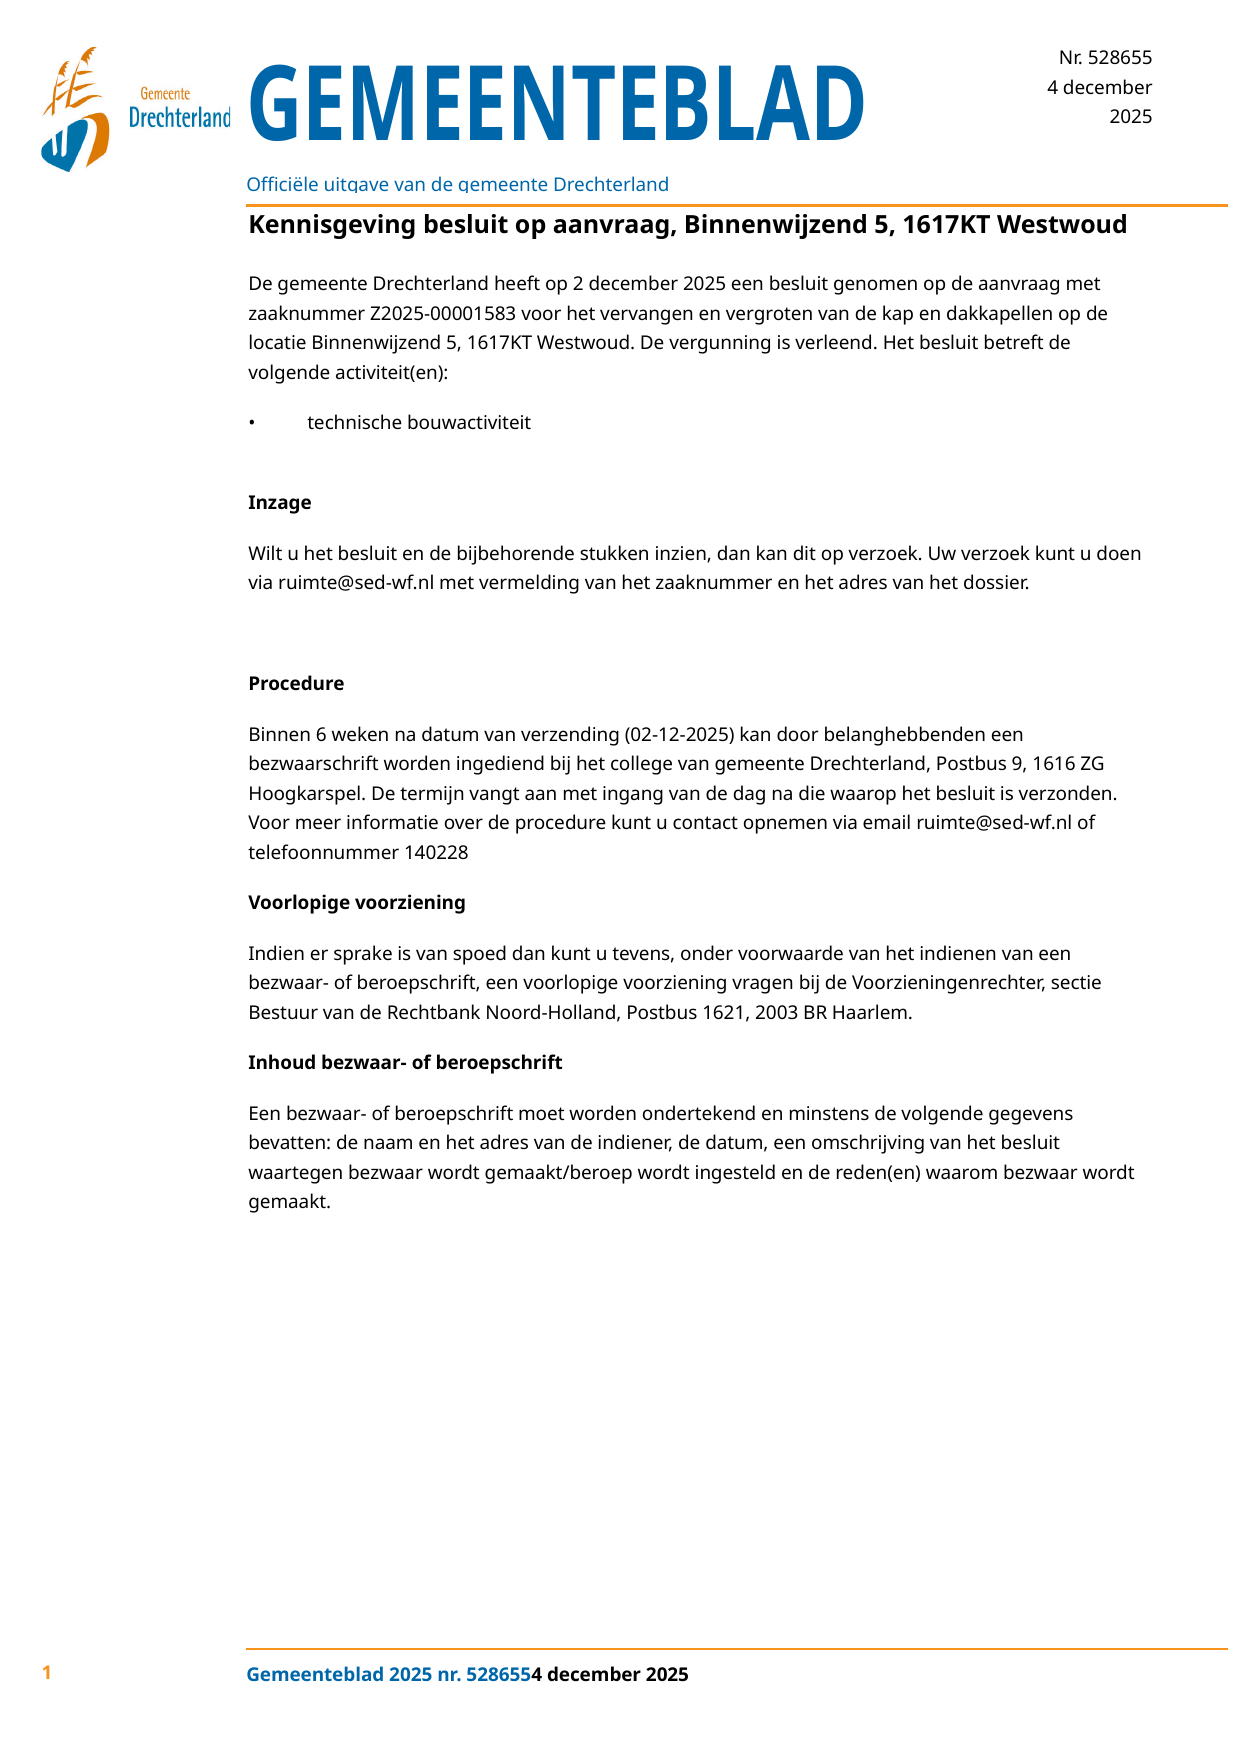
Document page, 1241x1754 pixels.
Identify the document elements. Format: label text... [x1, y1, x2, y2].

text Indien er sprake is van spoed dan kunt u tevens, onder voorwaarde van het indienen van een bezwaar- of beroepschrift, een voorlopige voorziening vragen bij de Voorzieningenrechter, sectie Bestuur van de Rechtbank Noord-Holland, Postbus 1621, 2003 BR Haarlem. [248, 940, 1152, 1025]
text Inzage [248, 489, 1152, 515]
text Procedure [248, 670, 1152, 696]
text Een bezwaar- of beroepschrift moet worden ondertekend en minstens de volgende gegevens bevatten: de naam en het adres van de indiener, de datum, een omschrijving van het besluit waartegen bezwaar wordt gemaakt/beroep wordt ingesteld en de reden(en) waarom bezwaar wordt gemaakt. [248, 1100, 1152, 1214]
picture [41, 158, 64, 172]
text Kennisgeving besluit op aanvraag, Binnenwijzend 5, 1617KT Westwoud [248, 207, 1152, 241]
text Wilt u het besluit en de bijbehorende stukken inzien, dan kan dit op verzoek. Uw verzoek kunt u doen via ruimte@sed-wf.nl met vermelding van het zaaknummer en het adres van het dossier. [248, 540, 1152, 595]
list technische bouwactiviteit [248, 409, 1152, 435]
text De gemeente Drechterland heeft op 2 december 2025 een besluit genomen op de aanvraag met zaaknummer Z2025-00001583 voor het vervangen en vergroten van de kap en dakkapellen op de locatie Binnenwijzend 5, 1617KT Westwoud. De vergunning is verleend. Het besluit betreft de volgende activiteit(en): [248, 270, 1152, 385]
text Binnen 6 weken na datum van verzending (02-12-2025) kan door belanghebbenden een bezwaarschrift worden ingediend bij het college van gemeente Drechterland, Postbus 9, 1616 ZG Hoogkarspel. De termijn vangt aan met ingang van de dag na die waarop het besluit is verzonden. Voor meer informatie over de procedure kunt u contact opnemen via email ruimte@sed-wf.nl of telefoonnummer 140228 [248, 721, 1152, 865]
picture [41, 47, 231, 172]
text Voorlopige voorziening [248, 889, 1152, 915]
picture [226, 115, 231, 124]
text Inhoud bezwaar- of beroepschrift [248, 1049, 1152, 1075]
